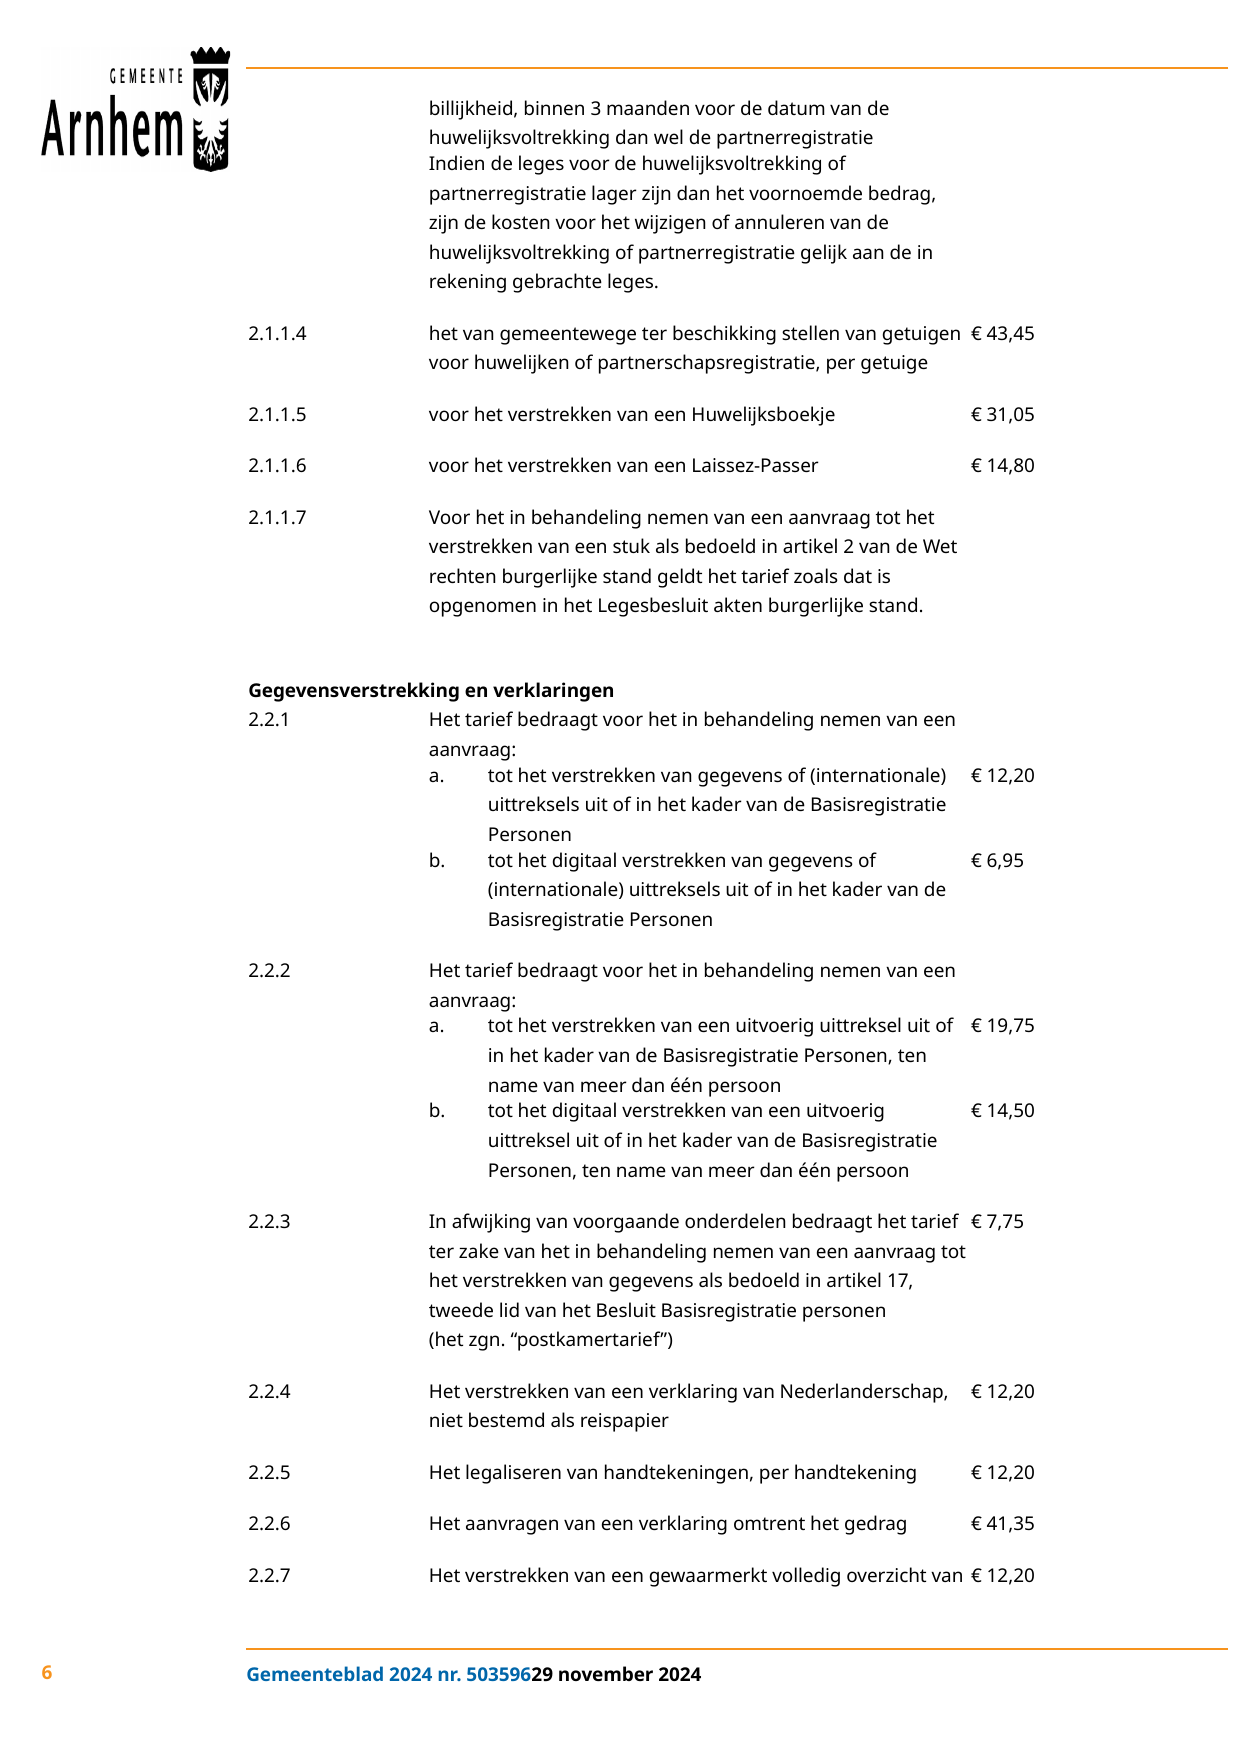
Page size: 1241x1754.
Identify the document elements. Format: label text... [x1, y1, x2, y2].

table_cell [248, 1013, 429, 1098]
table_cell [429, 375, 971, 401]
table_cell 2.2.6 [248, 1511, 429, 1536]
table_cell Het tarief bedraagt voor het in behandeling nemen van een aanvraag: [429, 958, 971, 1013]
table_cell [971, 1433, 1152, 1459]
table_cell [429, 932, 971, 957]
table_cell Voor het in behandeling nemen van een aanvraag tot het verstrekken van een stuk als bedoeld in artikel 2 van de Wet rechten burgerlijke stand geldt het tarief zoals dat is opgenomen in het Legesbesluit akten burgerlijke stand. [429, 504, 971, 618]
table_cell [971, 1485, 1152, 1511]
table_cell [971, 932, 1152, 957]
table_cell [248, 1536, 429, 1562]
table_cell [248, 762, 429, 847]
table_cell € 12,20 [971, 762, 1152, 847]
table_cell [429, 1183, 971, 1208]
table_cell € 19,75 [971, 1013, 1152, 1098]
table_cell [248, 1352, 429, 1378]
table_cell [248, 478, 429, 504]
table_cell [248, 375, 429, 401]
text Gegevensverstrekking en verklaringen [248, 677, 1152, 703]
table_cell [429, 478, 971, 504]
table_cell Het legaliseren van handtekeningen, per handtekening [429, 1459, 971, 1485]
picture [41, 47, 231, 172]
table_cell tot het verstrekken van een uitvoerig uittreksel uit of in het kader van de Basisregistratie Personen, ten name van meer dan één persoon [429, 1013, 971, 1098]
table_cell Het verstrekken van een verklaring van Nederlanderschap, niet bestemd als reispapier [429, 1378, 971, 1433]
table_cell 2.2.4 [248, 1378, 429, 1433]
table_cell [248, 95, 429, 150]
table_cell [429, 1536, 971, 1562]
table_cell Het verstrekken van een gewaarmerkt volledig overzicht van [429, 1562, 971, 1588]
table_cell [429, 1352, 971, 1378]
table_cell € 43,45 [971, 320, 1152, 375]
table_cell [971, 427, 1152, 452]
table_cell [248, 150, 429, 294]
table_cell [971, 1352, 1152, 1378]
table_cell [971, 1536, 1152, 1562]
table_cell [248, 427, 429, 452]
table_cell [248, 1098, 429, 1182]
table_cell [248, 294, 429, 320]
table_cell [971, 618, 1152, 644]
table_cell [429, 294, 971, 320]
table_cell [971, 150, 1152, 294]
table_cell Indien de leges voor de huwelijksvoltrekking of partnerregistratie lager zijn dan het voornoemde bedrag, zijn de kosten voor het wijzigen of annuleren van de huwelijksvoltrekking of partnerregistratie gelijk aan de in rekening gebrachte leges. [429, 150, 971, 294]
table_cell In afwijking van voorgaande onderdelen bedraagt het tarief ter zake van het in behandeling nemen van een aanvraag tot het verstrekken van gegevens als bedoeld in artikel 17, tweede lid van het Besluit Basisregistratie personen (het zgn. “postkamertarief”) [429, 1208, 971, 1352]
table_cell voor het verstrekken van een Laissez-Passer [429, 453, 971, 478]
table_cell [971, 504, 1152, 618]
table_cell [248, 1183, 429, 1208]
table_cell [429, 618, 971, 644]
table_cell [971, 478, 1152, 504]
table_header Het tarief bedraagt voor het in behandeling nemen van een aanvraag: [429, 707, 971, 762]
table_cell 2.1.1.5 [248, 401, 429, 427]
table_cell € 6,95 [971, 847, 1152, 932]
table_cell [429, 427, 971, 452]
table_cell [971, 294, 1152, 320]
table_cell € 14,80 [971, 453, 1152, 478]
table_cell € 14,50 [971, 1098, 1152, 1182]
table_header [971, 707, 1152, 762]
table_cell voor het verstrekken van een Huwelijksboekje [429, 401, 971, 427]
table_cell € 31,05 [971, 401, 1152, 427]
table_cell € 12,20 [971, 1378, 1152, 1433]
table_cell Het aanvragen van een verklaring omtrent het gedrag [429, 1511, 971, 1536]
table_cell 2.1.1.4 [248, 320, 429, 375]
table_cell € 7,75 [971, 1208, 1152, 1352]
table_cell 2.1.1.6 [248, 453, 429, 478]
table_cell het van gemeentewege ter beschikking stellen van getuigen voor huwelijken of partnerschapsregistratie, per getuige [429, 320, 971, 375]
table_cell € 12,20 [971, 1459, 1152, 1485]
table_cell [248, 932, 429, 957]
table_cell [248, 1433, 429, 1459]
table_cell tot het digitaal verstrekken van gegevens of (internationale) uittreksels uit of in het kader van de Basisregistratie Personen [429, 847, 971, 932]
table_cell [248, 618, 429, 644]
table_header 2.2.1 [248, 707, 429, 762]
table_cell [429, 1485, 971, 1511]
table_cell € 12,20 [971, 1562, 1152, 1588]
table_cell 2.2.2 [248, 958, 429, 1013]
table_cell 2.2.3 [248, 1208, 429, 1352]
table_cell 2.2.7 [248, 1562, 429, 1588]
table_cell [971, 95, 1152, 150]
table_cell [429, 1433, 971, 1459]
table_cell 2.2.5 [248, 1459, 429, 1485]
table_cell tot het verstrekken van gegevens of (internationale) uittreksels uit of in het kader van de Basisregistratie Personen [429, 762, 971, 847]
table_cell [248, 847, 429, 932]
table_cell [971, 1183, 1152, 1208]
table_cell 2.1.1.7 [248, 504, 429, 618]
table_cell [248, 1485, 429, 1511]
table_cell € 41,35 [971, 1511, 1152, 1536]
table_cell [971, 958, 1152, 1013]
table_cell billijkheid, binnen 3 maanden voor de datum van de huwelijksvoltrekking dan wel de partnerregistratie [429, 95, 971, 150]
table_cell [971, 375, 1152, 401]
table_cell tot het digitaal verstrekken van een uitvoerig uittreksel uit of in het kader van de Basisregistratie Personen, ten name van meer dan één persoon [429, 1098, 971, 1182]
